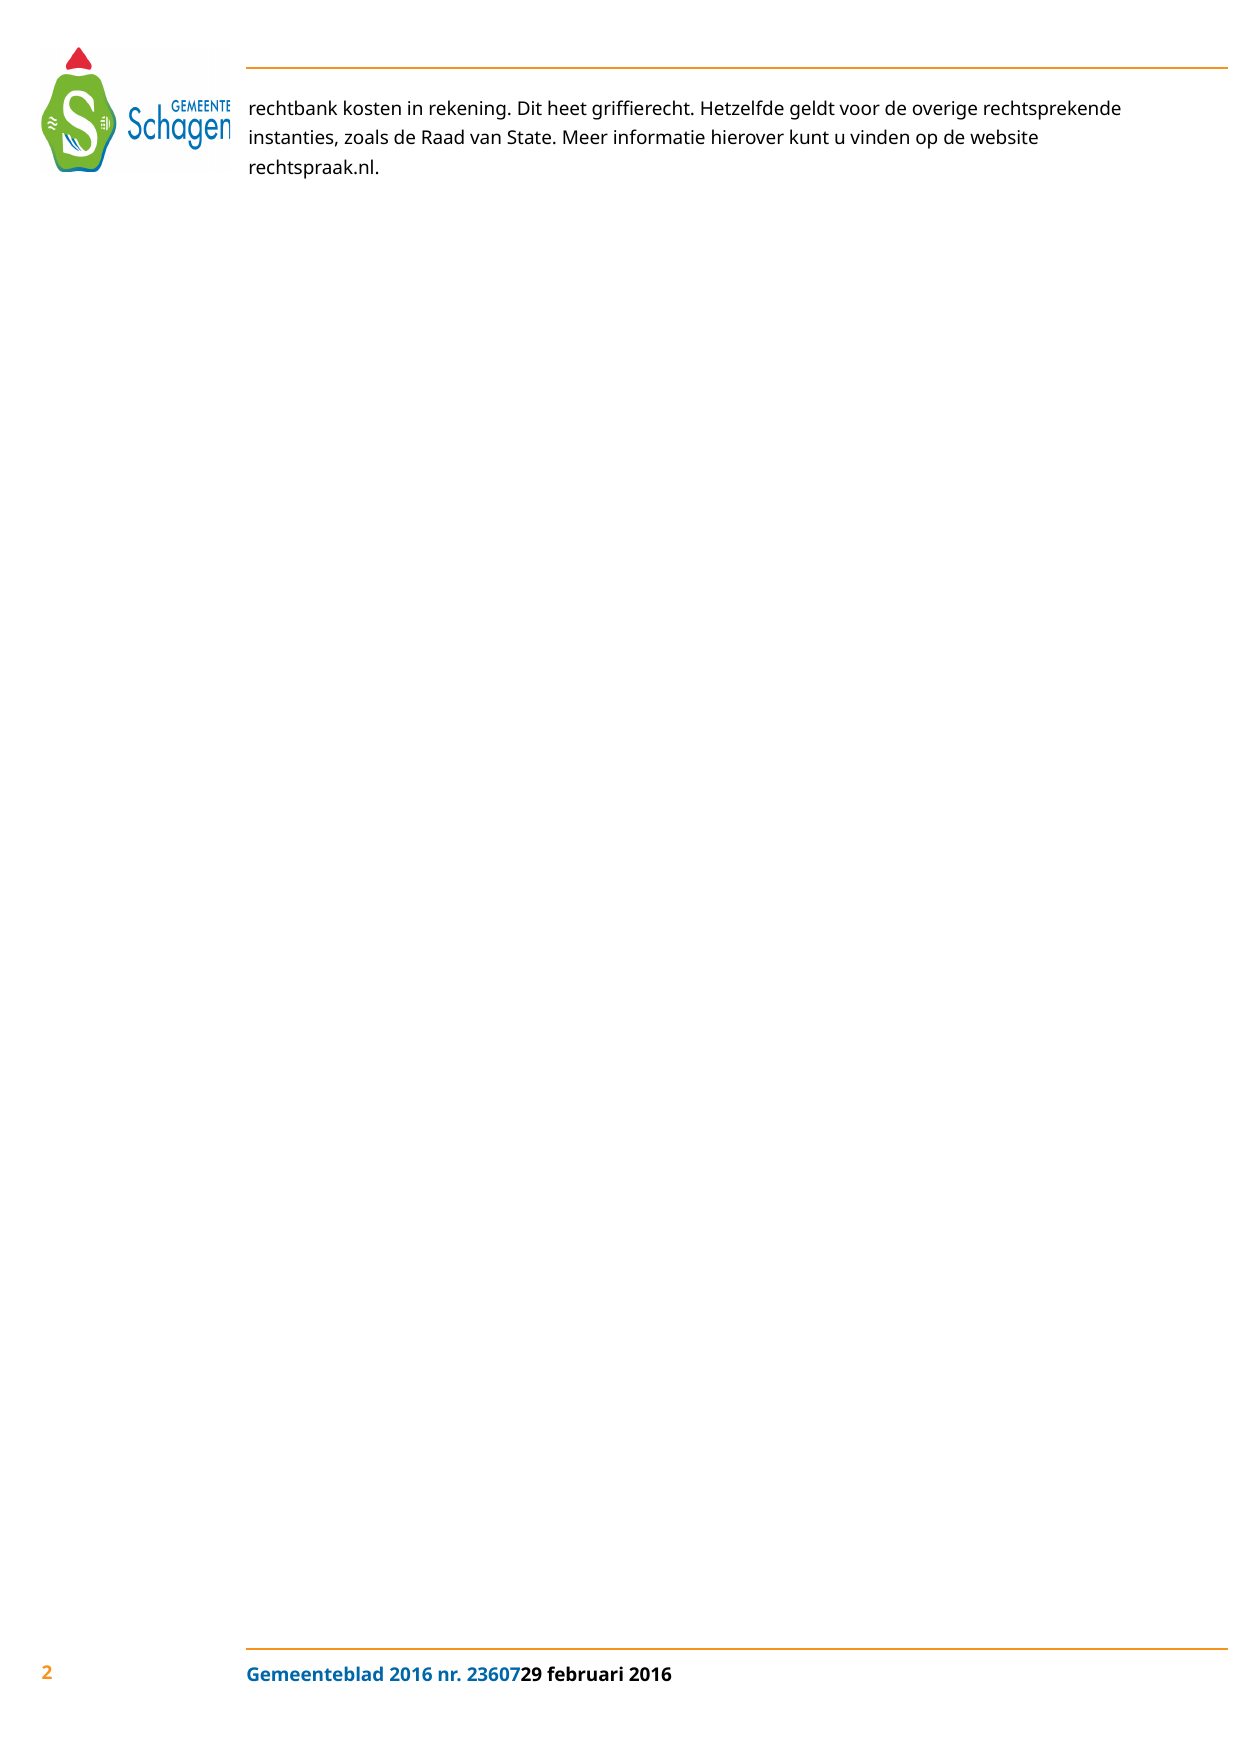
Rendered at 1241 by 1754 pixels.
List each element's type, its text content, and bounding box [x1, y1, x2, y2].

text rechtbank kosten in rekening. Dit heet griffierecht. Hetzelfde geldt voor de overige rechtsprekende instanties, zoals de Raad van State. Meer informatie hierover kunt u vinden op de website rechtspraak.nl. [248, 95, 1152, 180]
picture [41, 47, 231, 172]
